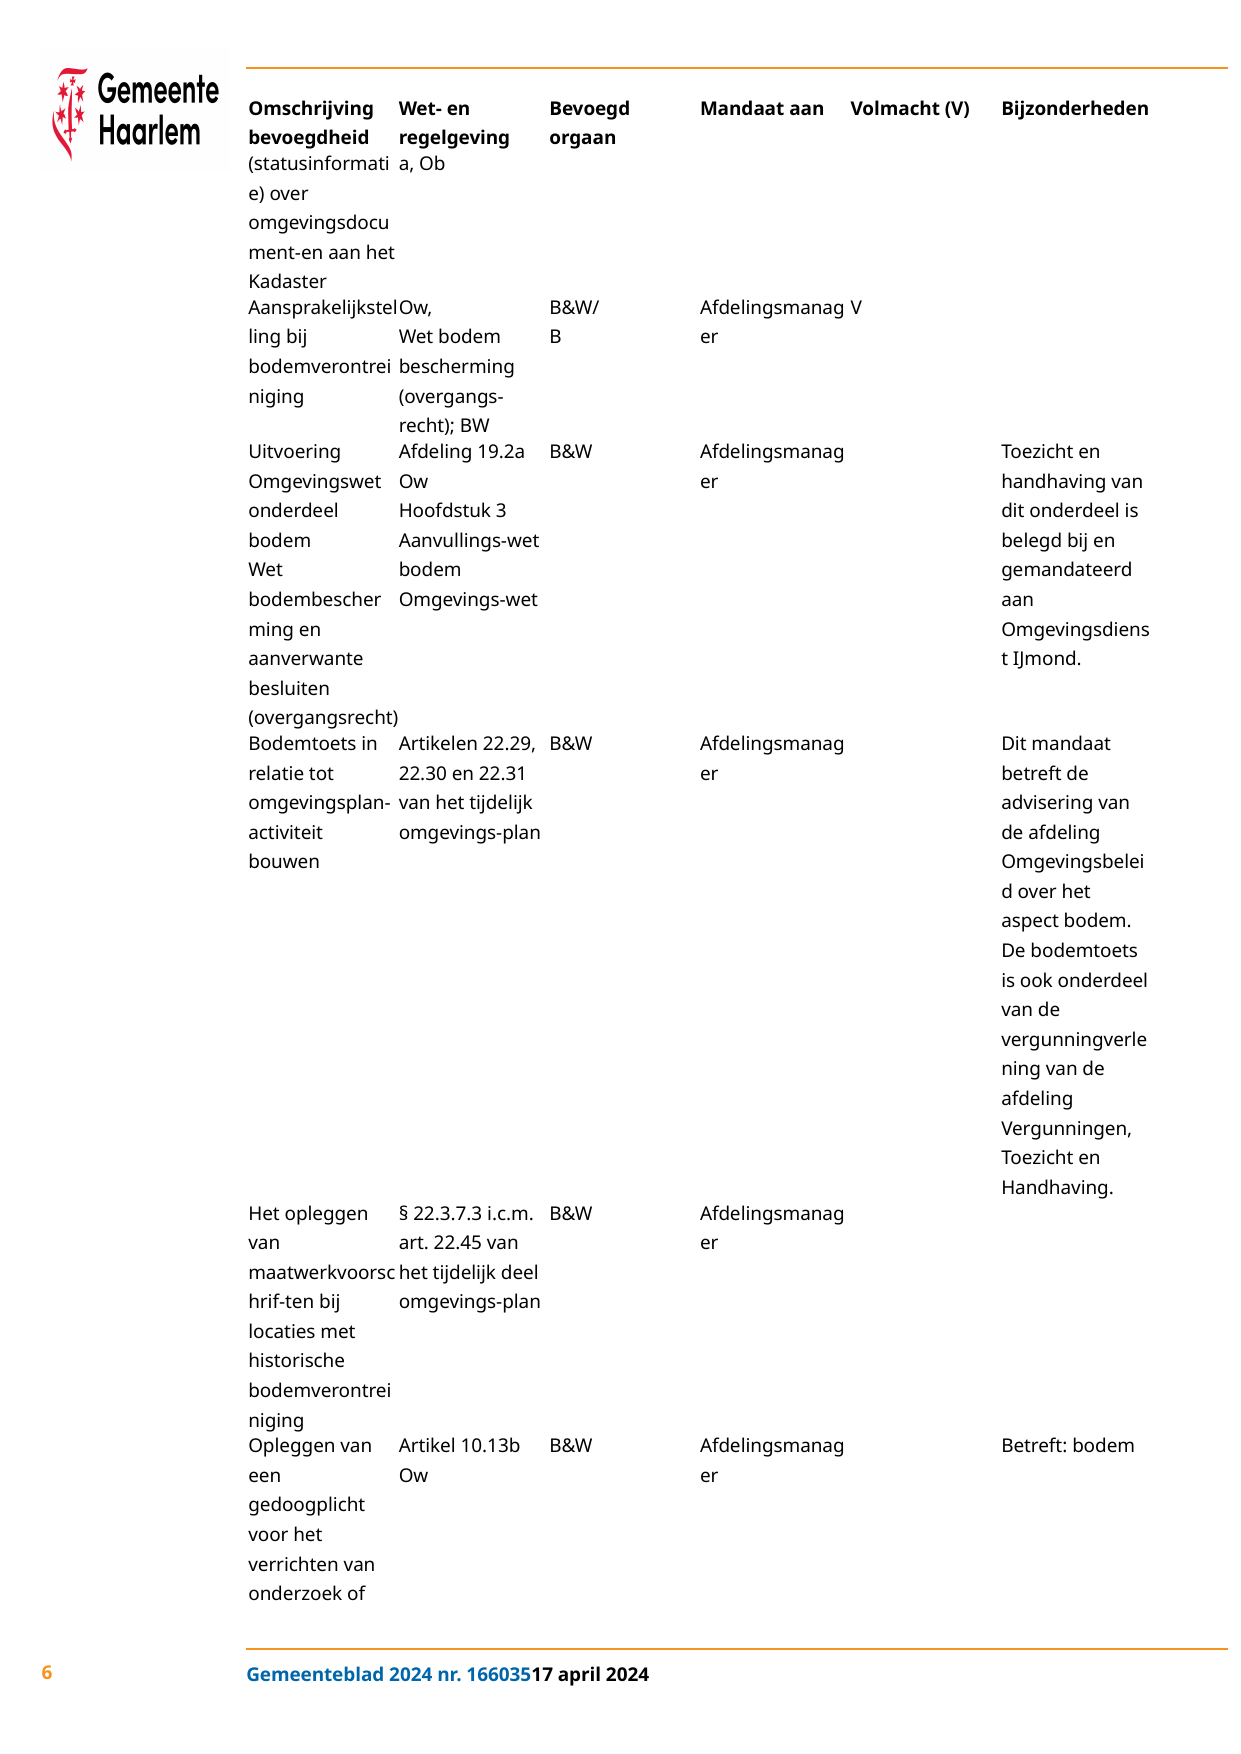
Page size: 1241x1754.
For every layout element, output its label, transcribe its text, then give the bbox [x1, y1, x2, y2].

table_cell § 22.3.7.3 i.c.m. art. 22.45 van het tijdelijk deel omgevings-plan [399, 1200, 549, 1432]
table_cell Opleggen van een gedoogplicht voor het verrichten van onderzoek of [248, 1433, 398, 1606]
table_cell [850, 438, 1001, 730]
table_cell B&W [549, 730, 700, 1200]
table_cell Afdelingsmanager [700, 1200, 850, 1432]
table_cell [549, 150, 700, 294]
table_cell Artikelen 22.29, 22.30 en 22.31 van het tijdelijk omgevings-plan [399, 730, 549, 1200]
table_cell Afdelingsmanager [700, 294, 850, 438]
table_cell Aansprakelijkstelling bij bodemverontreiniging [248, 294, 398, 438]
table_cell B&W [549, 1200, 700, 1432]
table_header Wet- en regelgeving [399, 95, 549, 150]
table_cell Ow, Wet bodem bescherming (overgangs-recht); BW [399, 294, 549, 438]
table_cell [1001, 294, 1152, 438]
table_cell Afdelingsmanager [700, 438, 850, 730]
table_header Omschrijving bevoegdheid [248, 95, 398, 150]
table_cell B&W/ B [549, 294, 700, 438]
table_cell Artikel 10.13b Ow [399, 1433, 549, 1606]
table_cell [850, 730, 1001, 1200]
table_header Volmacht (V) [850, 95, 1001, 150]
table_header Bevoegd orgaan [549, 95, 700, 150]
table_cell Afdeling 19.2a Ow Hoofdstuk 3 Aanvullings-wet bodem Omgevings-wet [399, 438, 549, 730]
table_cell B&W [549, 438, 700, 730]
table_header Bijzonderheden [1001, 95, 1152, 150]
table_cell Afdelingsmanager [700, 1433, 850, 1606]
table_cell [1001, 1200, 1152, 1432]
table_header Mandaat aan [700, 95, 850, 150]
table_cell [850, 1200, 1001, 1432]
table_cell Toezicht en handhaving van dit onderdeel is belegd bij en gemandateerd aan Omgevingsdienst IJmond. [1001, 438, 1152, 730]
table_cell V [850, 294, 1001, 438]
table_cell Dit mandaat betreft de advisering van de afdeling Omgevingsbeleid over het aspect bodem. De bodemtoets is ook onderdeel van de vergunningverlening van de afdeling Vergunningen, Toezicht en Handhaving. [1001, 730, 1152, 1200]
table_cell Bodemtoets in relatie tot omgevingsplan-activiteit bouwen [248, 730, 398, 1200]
table_cell Afdelingsmanager [700, 730, 850, 1200]
table_cell Het opleggen van maatwerkvoorschrif-ten bij locaties met historische bodemverontreiniging [248, 1200, 398, 1432]
table_cell [700, 150, 850, 294]
table_cell a, Ob [399, 150, 549, 294]
table_cell [850, 150, 1001, 294]
table_cell (statusinformatie) over omgevingsdocument-en aan het Kadaster [248, 150, 398, 294]
table_cell B&W [549, 1433, 700, 1606]
table_cell Uitvoering Omgevingswet onderdeel bodem Wet bodembescherming en aanverwante besluiten (overgangsrecht) [248, 438, 398, 730]
table_cell [1001, 150, 1152, 294]
table_cell [850, 1433, 1001, 1606]
table_cell Betreft: bodem [1001, 1433, 1152, 1606]
picture [41, 47, 231, 172]
